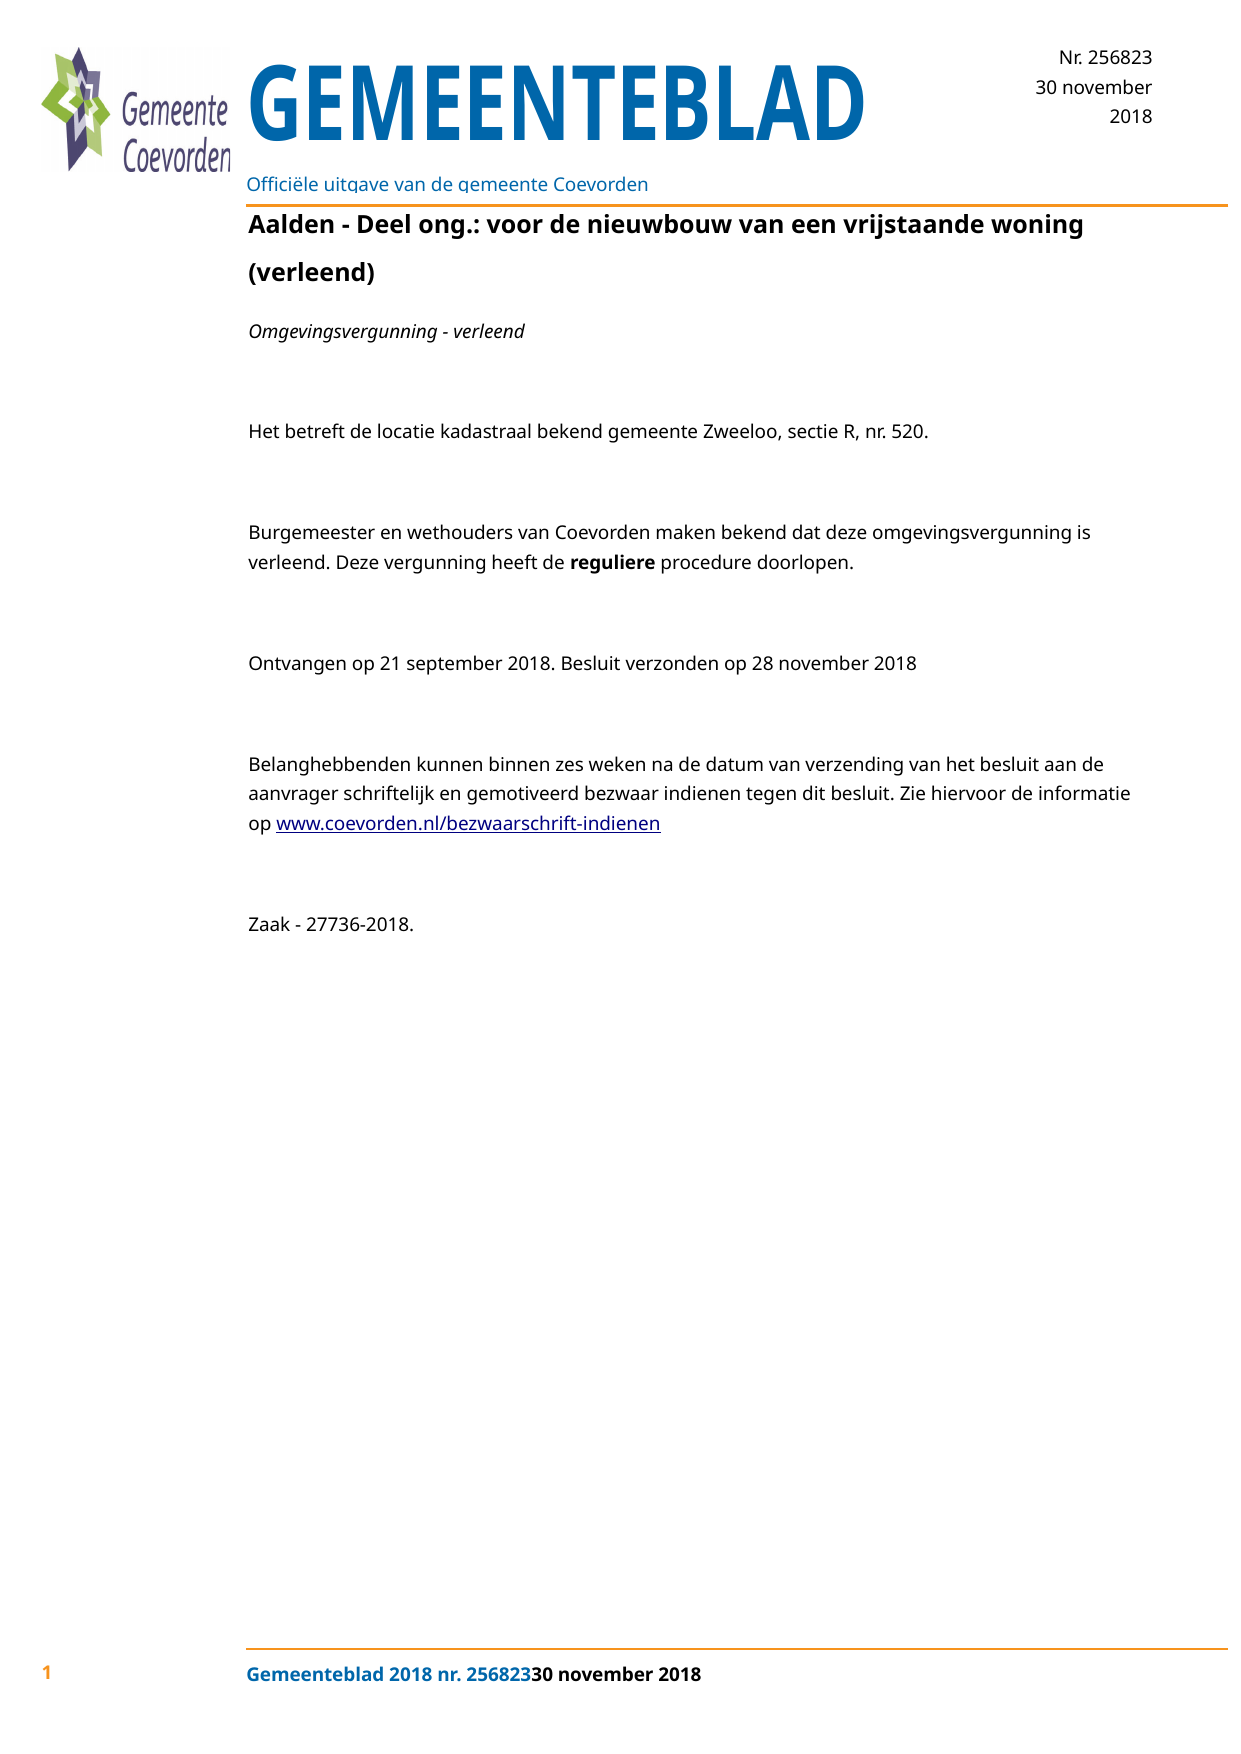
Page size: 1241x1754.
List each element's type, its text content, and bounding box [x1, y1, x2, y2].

text Omgevingsvergunning - verleend [248, 318, 1152, 344]
text Belanghebbenden kunnen binnen zes weken na de datum van verzending van het besluit aan de aanvrager schriftelijk en gemotiveerd bezwaar indienen tegen dit besluit. Zie hiervoor de informatie op www.coevorden.nl/bezwaarschrift-indienen [248, 751, 1152, 836]
text Het betreft de locatie kadastraal bekend gemeente Zweeloo, sectie R, nr. 520. [248, 419, 1152, 444]
text Aalden - Deel ong.: voor de nieuwbouw van een vrijstaande woning (verleend) [248, 207, 1152, 288]
text Ontvangen op 21 september 2018. Besluit verzonden op 28 november 2018 [248, 650, 1152, 676]
text Burgemeester en wethouders van Coevorden maken bekend dat deze omgevingsvergunning is verleend. Deze vergunning heeft de reguliere procedure doorlopen. [248, 519, 1152, 575]
picture [41, 47, 231, 172]
text Zaak - 27736-2018. [248, 911, 1152, 937]
